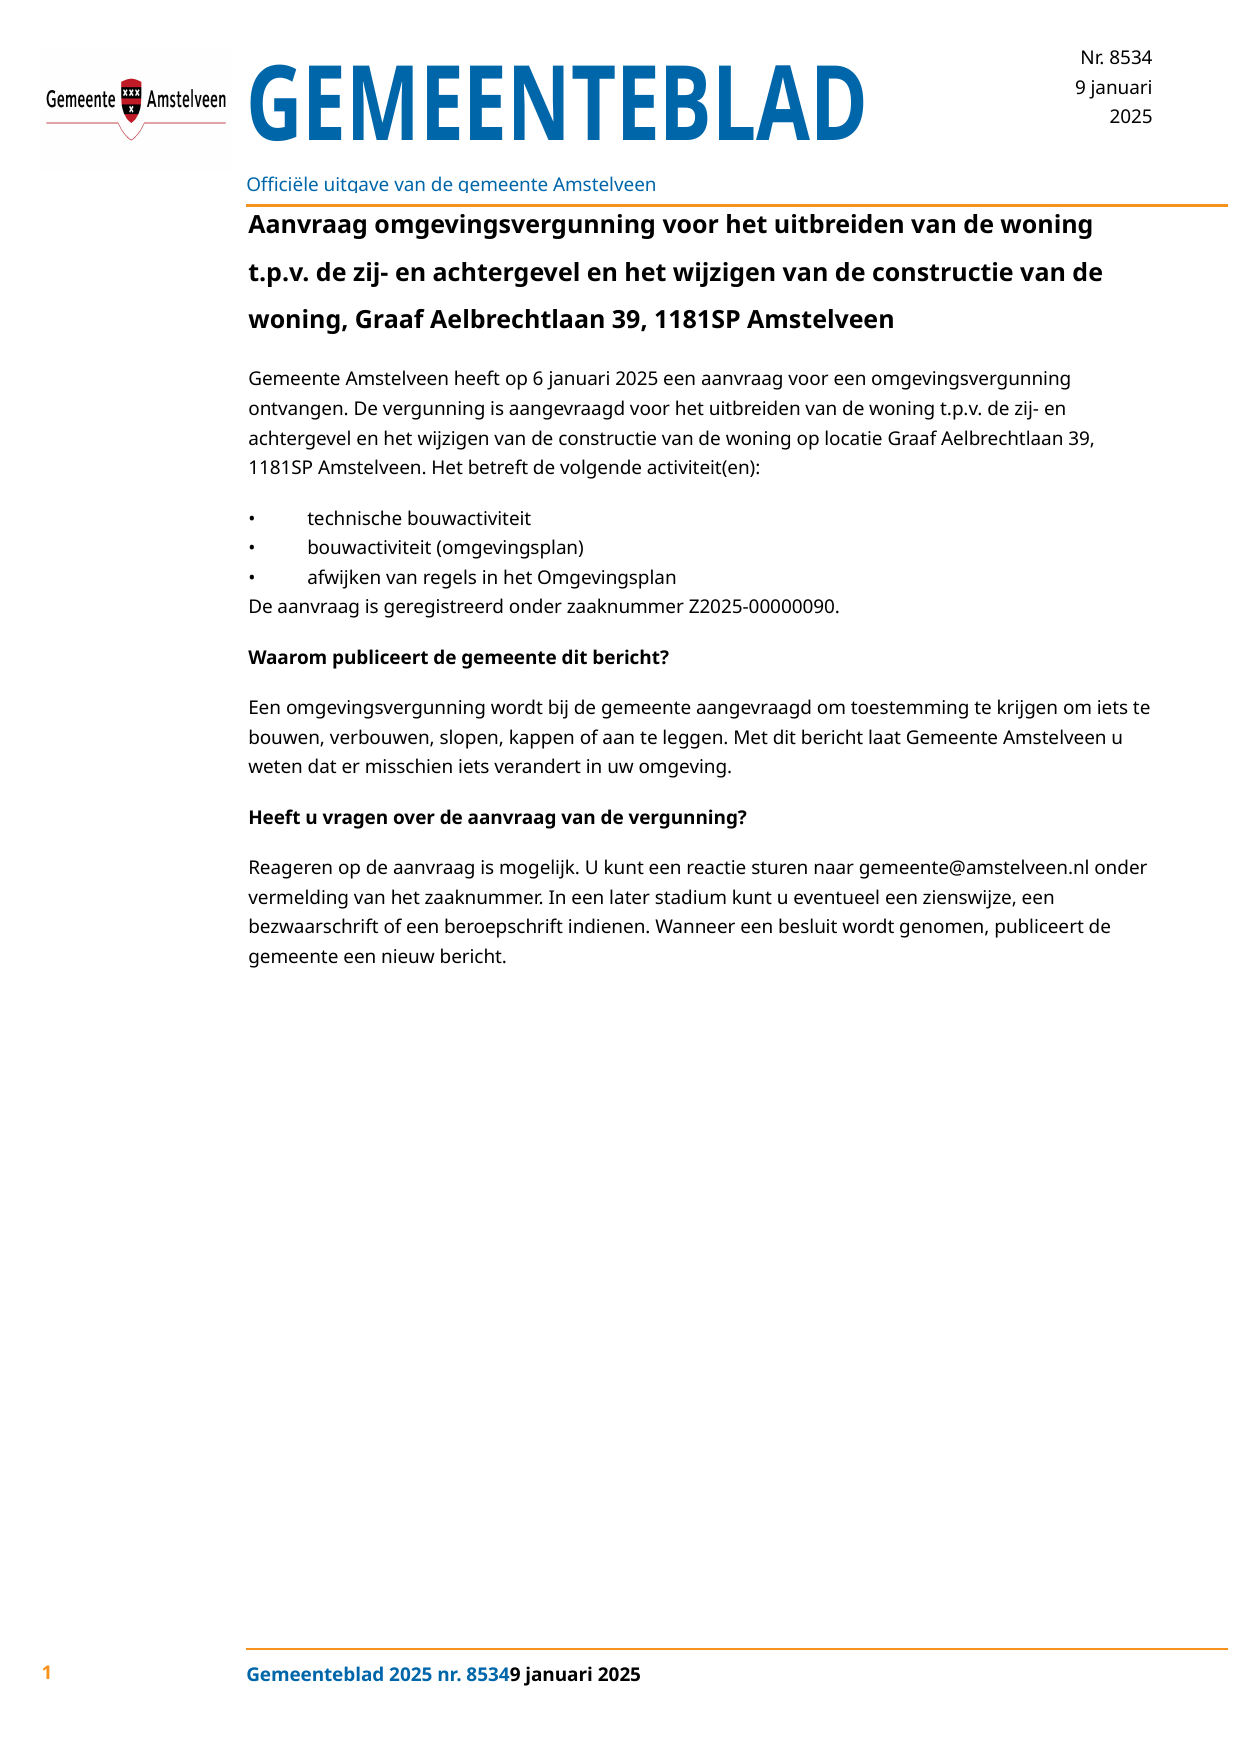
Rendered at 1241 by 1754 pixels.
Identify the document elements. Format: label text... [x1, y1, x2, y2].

list technische bouwactiviteit [248, 505, 1152, 530]
text Een omgevingsvergunning wordt bij de gemeente aangevraagd om toestemming te krijgen om iets te bouwen, verbouwen, slopen, kappen of aan te leggen. Met dit bericht laat Gemeente Amstelveen u weten dat er misschien iets verandert in uw omgeving. [248, 694, 1152, 779]
text De aanvraag is geregistreerd onder zaaknummer Z2025-00000090. [248, 593, 1152, 619]
list afwijken van regels in het Omgevingsplan [248, 564, 1152, 589]
list bouwactiviteit (omgevingsplan) [248, 534, 1152, 560]
text Aanvraag omgevingsvergunning voor het uitbreiden van de woning t.p.v. de zij- en achtergevel en het wijzigen van de constructie van de woning, Graaf Aelbrechtlaan 39, 1181SP Amstelveen [248, 207, 1152, 336]
text Waarom publiceert de gemeente dit bericht? [248, 644, 1152, 669]
text Reageren op de aanvraag is mogelijk. U kunt een reactie sturen naar gemeente@amstelveen.nl onder vermelding van het zaaknummer. In een later stadium kunt u eventueel een zienswijze, een bezwaarschrift of een beroepschrift indienen. Wanneer een besluit wordt genomen, publiceert de gemeente een nieuw bericht. [248, 854, 1152, 969]
picture [41, 47, 231, 172]
text Gemeente Amstelveen heeft op 6 januari 2025 een aanvraag voor een omgevingsvergunning ontvangen. De vergunning is aangevraagd voor het uitbreiden van de woning t.p.v. de zij- en achtergevel en het wijzigen van de constructie van de woning op locatie Graaf Aelbrechtlaan 39, 1181SP Amstelveen. Het betreft de volgende activiteit(en): [248, 366, 1152, 480]
text Heeft u vragen over de aanvraag van de vergunning? [248, 804, 1152, 829]
